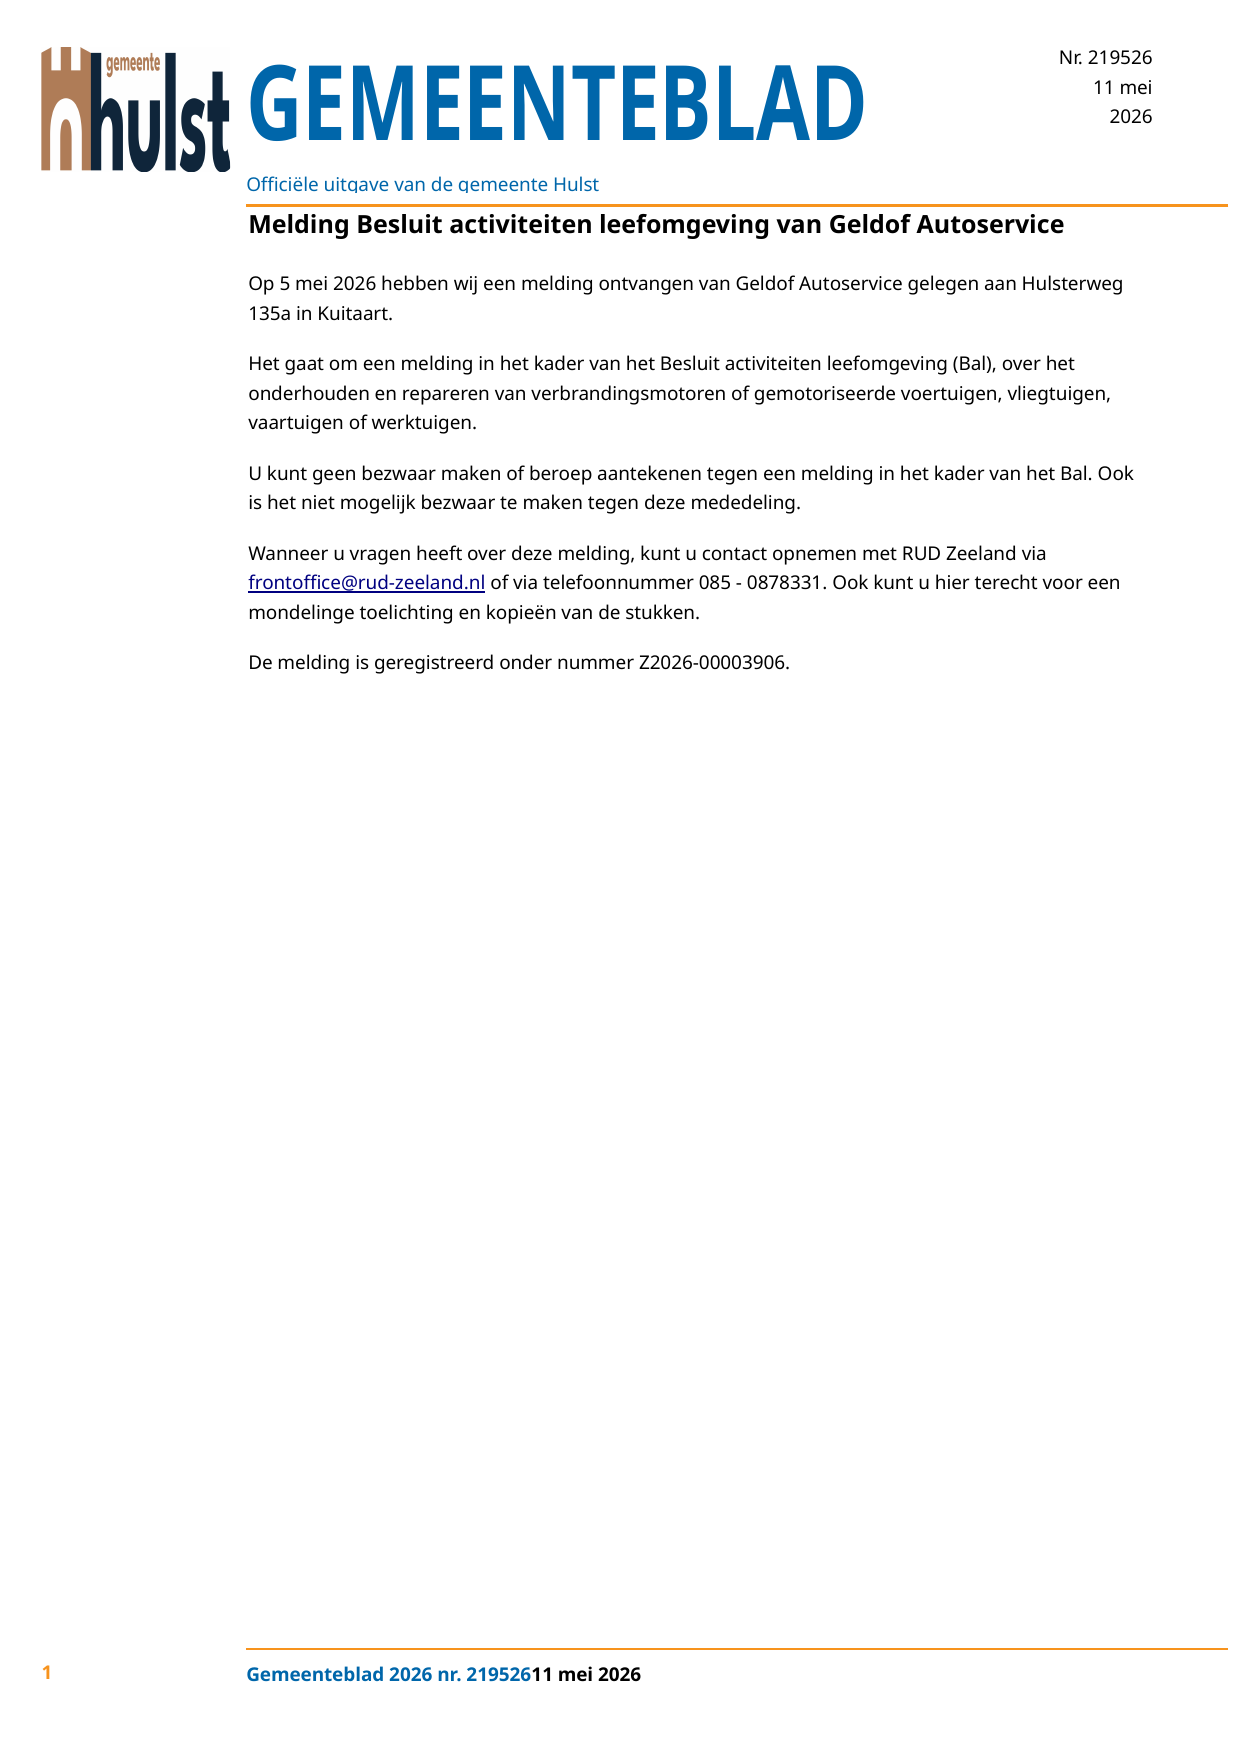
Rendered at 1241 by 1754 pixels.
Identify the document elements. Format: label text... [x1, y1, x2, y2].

text De melding is geregistreerd onder nummer Z2026-00003906. [248, 649, 1152, 675]
text Melding Besluit activiteiten leefomgeving van Geldof Autoservice [248, 207, 1152, 241]
text U kunt geen bezwaar maken of beroep aantekenen tegen een melding in het kader van het Bal. Ook is het niet mogelijk bezwaar te maken tegen deze mededeling. [248, 460, 1152, 515]
picture [41, 47, 231, 172]
text Wanneer u vragen heeft over deze melding, kunt u contact opnemen met RUD Zeeland via frontoffice@rud-zeeland.nl of via telefoonnummer 085 - 0878331. Ook kunt u hier terecht voor een mondelinge toelichting en kopieën van de stukken. [248, 540, 1152, 625]
text Het gaat om een melding in het kader van het Besluit activiteiten leefomgeving (Bal), over het onderhouden en repareren van verbrandingsmotoren of gemotoriseerde voertuigen, vliegtuigen, vaartuigen of werktuigen. [248, 350, 1152, 435]
text Op 5 mei 2026 hebben wij een melding ontvangen van Geldof Autoservice gelegen aan Hulsterweg 135a in Kuitaart. [248, 270, 1152, 326]
